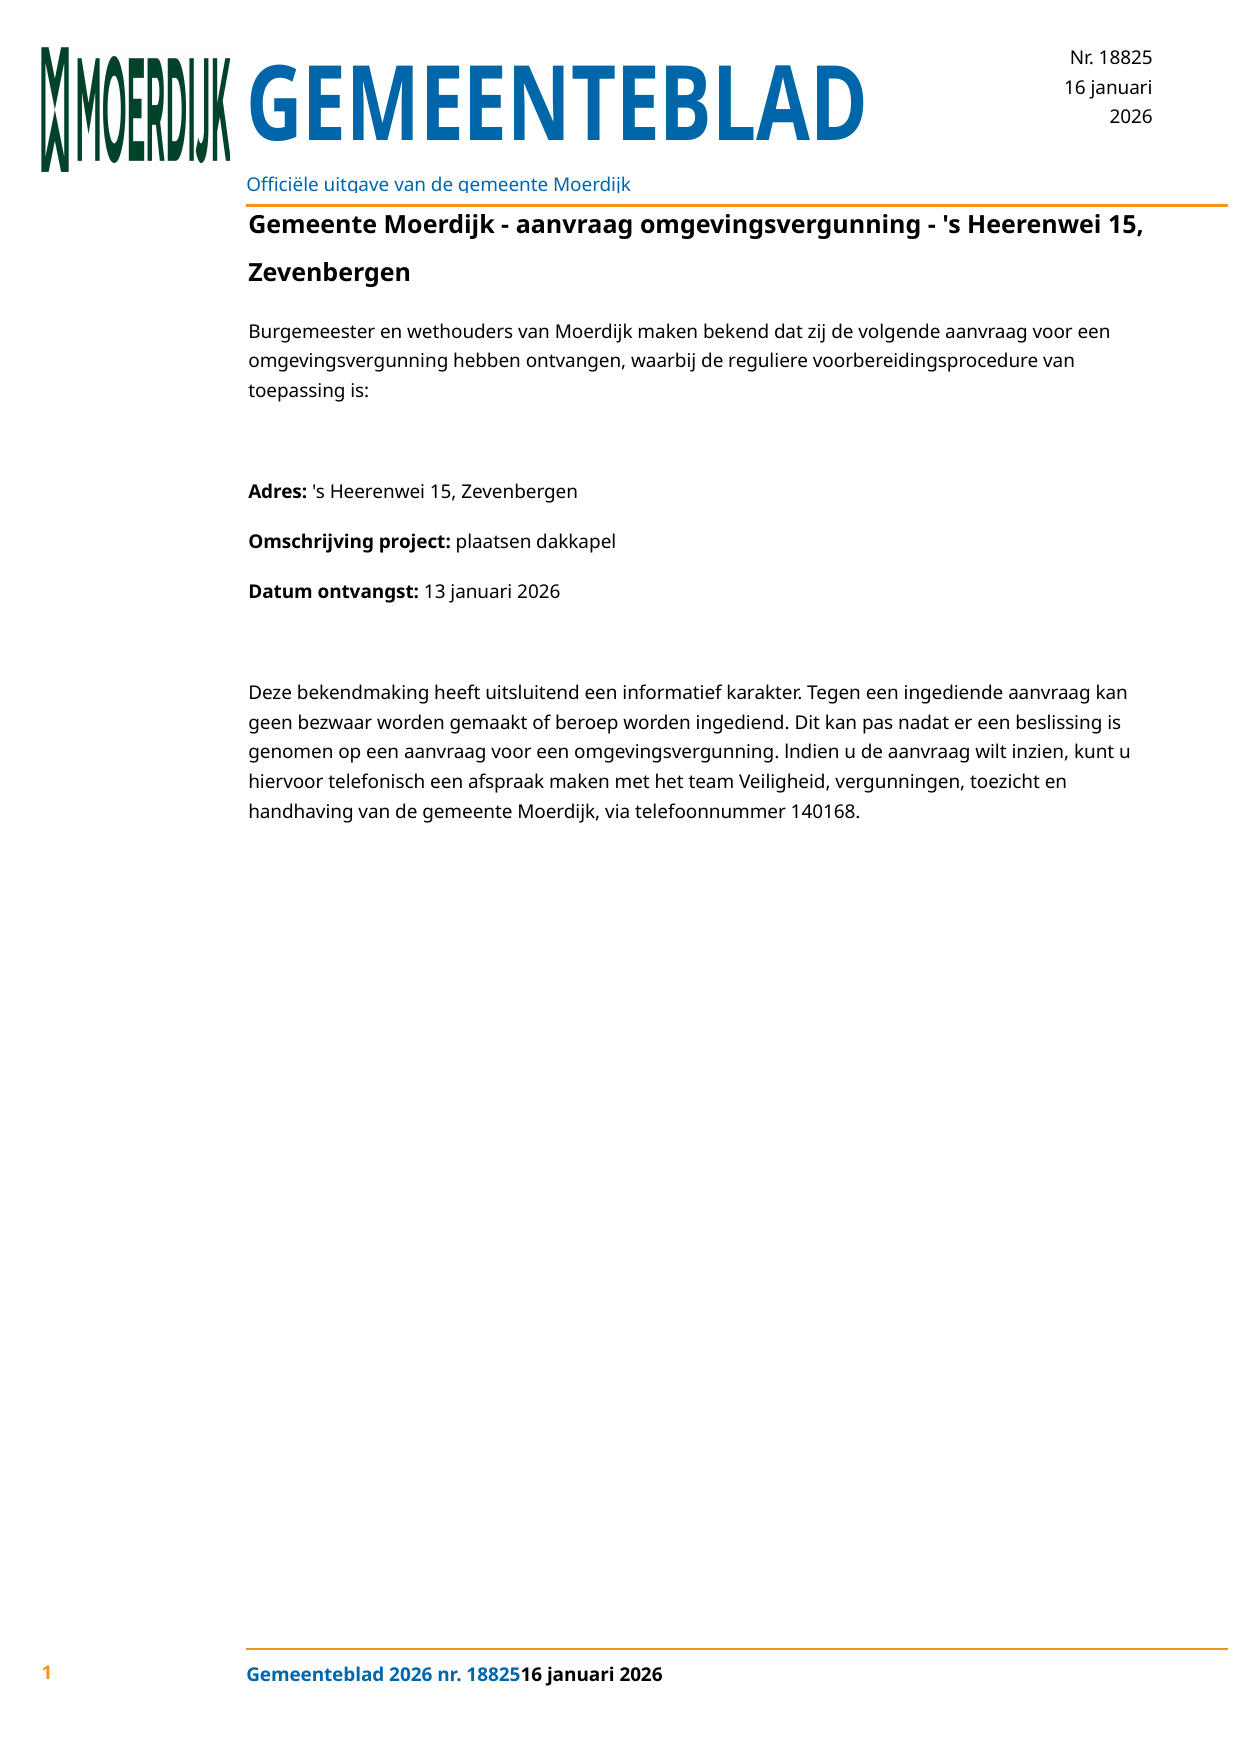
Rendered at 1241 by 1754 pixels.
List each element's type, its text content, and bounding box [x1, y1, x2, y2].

text Burgemeester en wethouders van Moerdijk maken bekend dat zij de volgende aanvraag voor een omgevingsvergunning hebben ontvangen, waarbij de reguliere voorbereidingsprocedure van toepassing is: [248, 318, 1152, 403]
text Gemeente Moerdijk - aanvraag omgevingsvergunning - 's Heerenwei 15, Zevenbergen [248, 207, 1152, 288]
text Omschrijving project: plaatsen dakkapel [248, 528, 1152, 554]
text Datum ontvangst: 13 januari 2026 [248, 579, 1152, 604]
text Deze bekendmaking heeft uitsluitend een informatief karakter. Tegen een ingediende aanvraag kan geen bezwaar worden gemaakt of beroep worden ingediend. Dit kan pas nadat er een beslissing is genomen op een aanvraag voor een omgevingsvergunning. lndien u de aanvraag wilt inzien, kunt u hiervoor telefonisch een afspraak maken met het team Veiligheid, vergunningen, toezicht en handhaving van de gemeente Moerdijk, via telefoonnummer 140168. [248, 679, 1152, 824]
picture [41, 47, 231, 172]
text Adres: 's Heerenwei 15, Zevenbergen [248, 478, 1152, 504]
